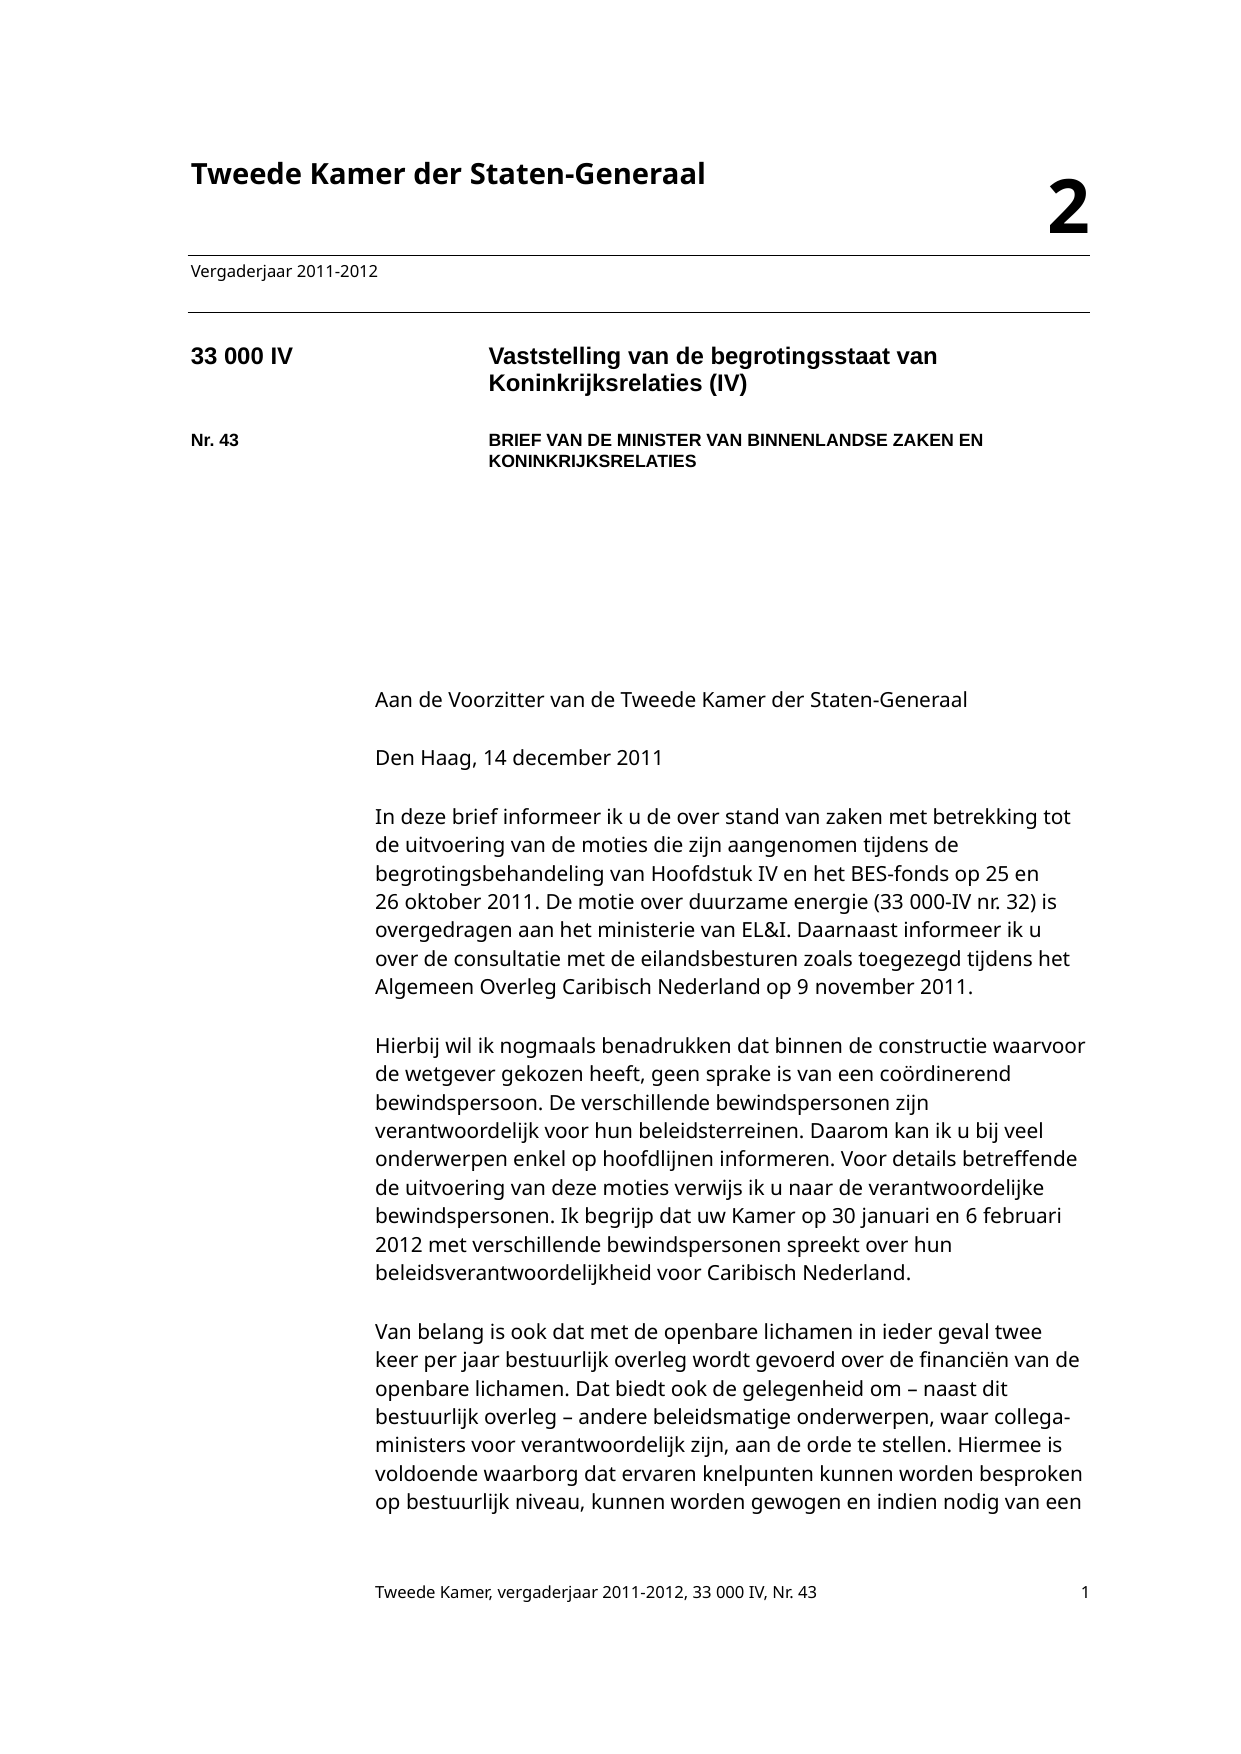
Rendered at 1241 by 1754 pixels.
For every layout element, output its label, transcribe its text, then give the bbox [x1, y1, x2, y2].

table_cell 33 000 IV [188, 339, 485, 427]
table_cell [188, 313, 485, 339]
text Den Haag, 14 december 2011 [375, 743, 1090, 772]
table_cell [485, 313, 1090, 339]
table_cell [485, 256, 1090, 312]
text In deze brief informeer ik u de over stand van zaken met betrekking tot de uitvoering van de moties die zijn aangenomen tijdens de begrotingsbehandeling van Hoofdstuk IV en het BES-fonds op 25 en 26 oktober 2011. De motie over duurzame energie (33 000-IV nr. 32) is overgedragen aan het ministerie van EL&I. Daarnaast informeer ik u over de consultatie met de eilandsbesturen zoals toegezegd tijdens het Algemeen Overleg Caribisch Nederland op 9 november 2011. [375, 802, 1090, 1001]
table_cell Nr. 43 [188, 427, 485, 566]
table_cell Vaststelling van de begrotingsstaat van Koninkrijksrelaties (IV) [485, 339, 1090, 427]
text Van belang is ook dat met de openbare lichamen in ieder geval twee keer per jaar bestuurlijk overleg wordt gevoerd over de financiën van de openbare lichamen. Dat biedt ook de gelegenheid om – naast dit bestuurlijk overleg – andere beleidsmatige onderwerpen, waar collega-ministers voor verantwoordelijk zijn, aan de orde te stellen. Hiermee is voldoende waarborg dat ervaren knelpunten kunnen worden besproken op bestuurlijk niveau, kunnen worden gewogen en indien nodig van een [375, 1317, 1090, 1516]
table_header Tweede Kamer der Staten-Generaal [188, 150, 909, 255]
text Aan de Voorzitter van de Tweede Kamer der Staten-Generaal [375, 685, 1090, 713]
text Hierbij wil ik nogmaals benadrukken dat binnen de constructie waarvoor de wetgever gekozen heeft, geen sprake is van een coördinerend bewindspersoon. De verschillende bewindspersonen zijn verantwoordelijk voor hun beleidsterreinen. Daarom kan ik u bij veel onderwerpen enkel op hoofdlijnen informeren. Voor details betreffende de uitvoering van deze moties verwijs ik u naar de verantwoordelijke bewindspersonen. Ik begrijp dat uw Kamer op 30 januari en 6 februari 2012 met verschillende bewindspersonen spreekt over hun beleidsverantwoordelijkheid voor Caribisch Nederland. [375, 1031, 1090, 1287]
table_cell BRIEF VAN DE MINISTER VAN BINNENLANDSE ZAKEN EN KONINKRIJKSRELATIES [485, 427, 1090, 566]
table_cell Vergaderjaar 2011-2012 [188, 256, 485, 312]
table_header 2 [910, 150, 1090, 255]
